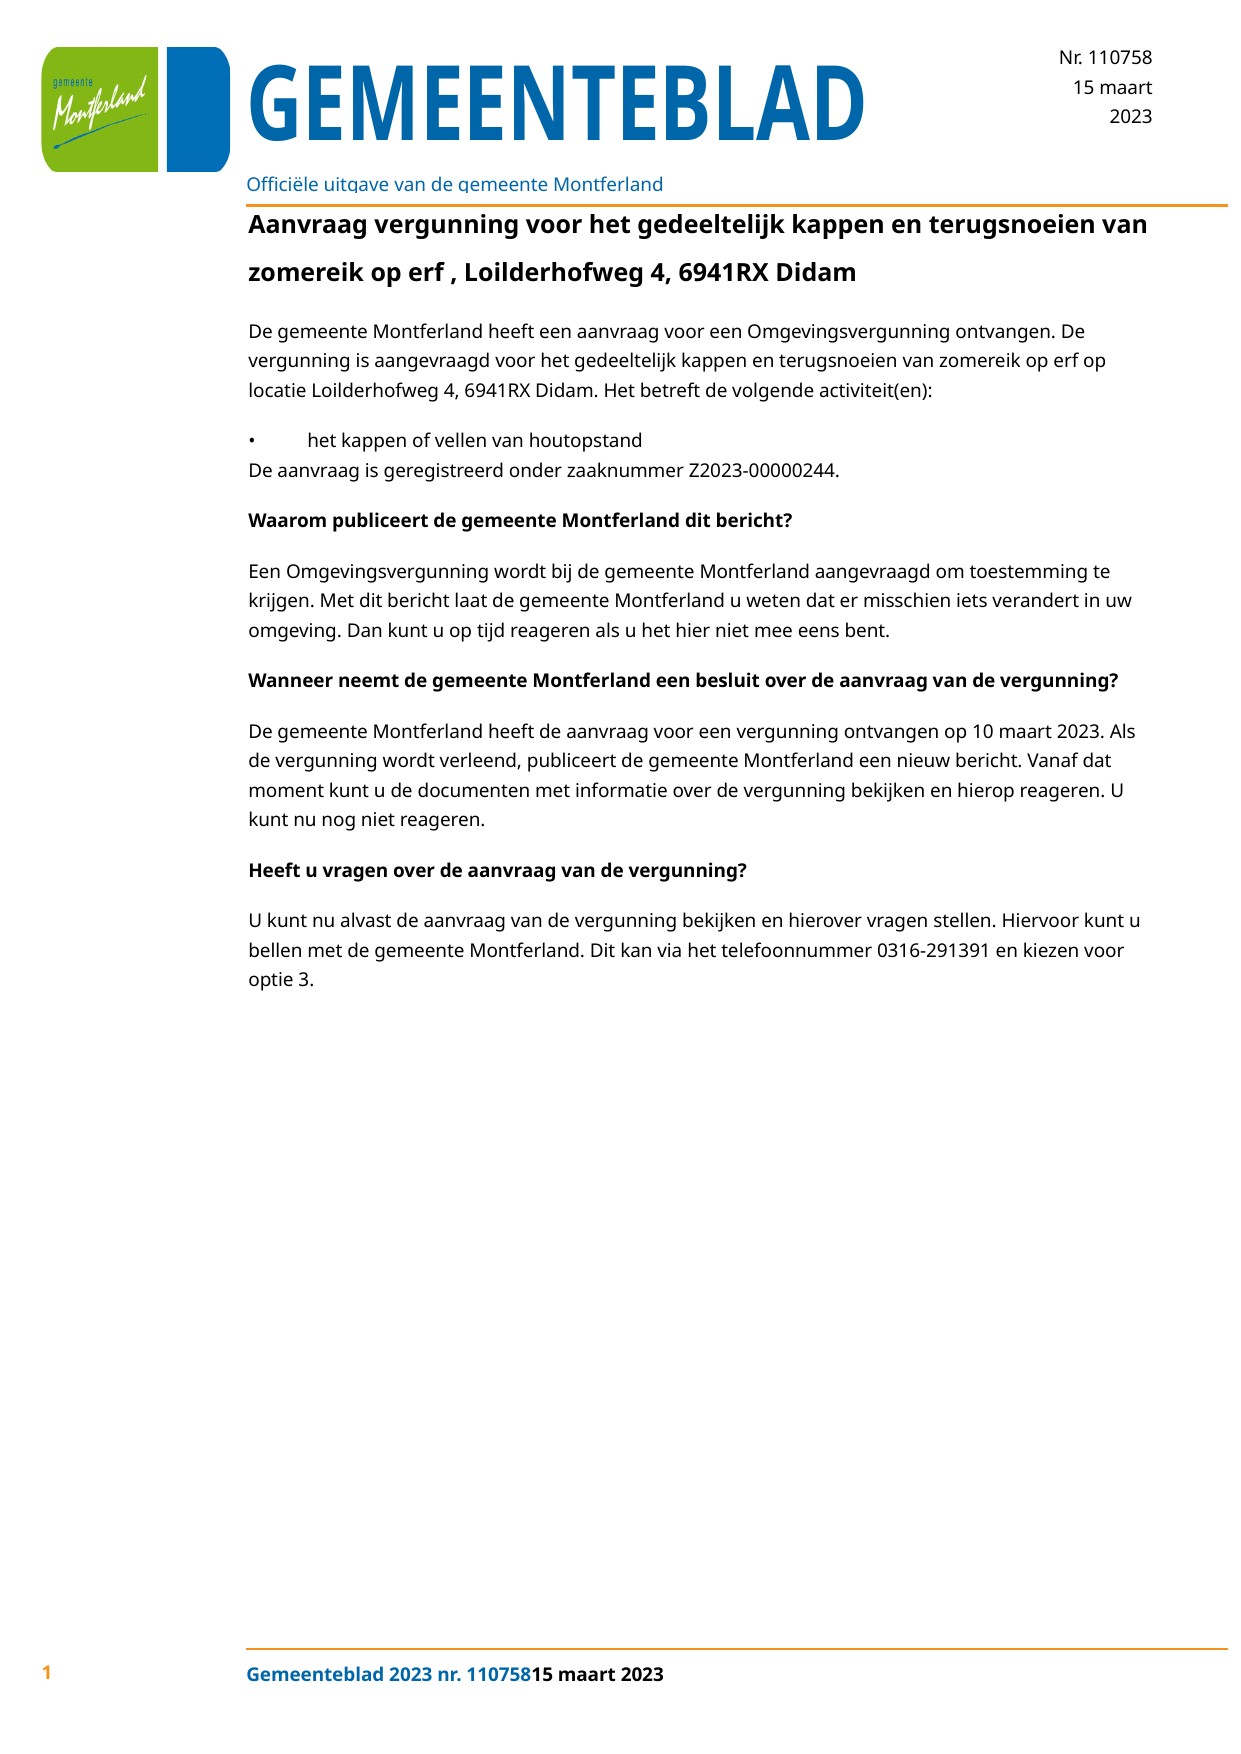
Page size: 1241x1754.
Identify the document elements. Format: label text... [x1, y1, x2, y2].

text De gemeente Montferland heeft de aanvraag voor een vergunning ontvangen op 10 maart 2023. Als de vergunning wordt verleend, publiceert de gemeente Montferland een nieuw bericht. Vanaf dat moment kunt u de documenten met informatie over de vergunning bekijken en hierop reageren. U kunt nu nog niet reageren. [248, 718, 1152, 832]
text Heeft u vragen over de aanvraag van de vergunning? [248, 857, 1152, 883]
text U kunt nu alvast de aanvraag van de vergunning bekijken en hierover vragen stellen. Hiervoor kunt u bellen met de gemeente Montferland. Dit kan via het telefoonnummer 0316-291391 en kiezen voor optie 3. [248, 907, 1152, 992]
text De aanvraag is geregistreerd onder zaaknummer Z2023-00000244. [248, 457, 1152, 483]
picture [41, 47, 231, 172]
text Waarom publiceert de gemeente Montferland dit bericht? [248, 507, 1152, 533]
text Wanneer neemt de gemeente Montferland een besluit over de aanvraag van de vergunning? [248, 667, 1152, 693]
text Een Omgevingsvergunning wordt bij de gemeente Montferland aangevraagd om toestemming te krijgen. Met dit bericht laat de gemeente Montferland u weten dat er misschien iets verandert in uw omgeving. Dan kunt u op tijd reageren als u het hier niet mee eens bent. [248, 558, 1152, 643]
list het kappen of vellen van houtopstand [248, 427, 1152, 453]
text De gemeente Montferland heeft een aanvraag voor een Omgevingsvergunning ontvangen. De vergunning is aangevraagd voor het gedeeltelijk kappen en terugsnoeien van zomereik op erf op locatie Loilderhofweg 4, 6941RX Didam. Het betreft de volgende activiteit(en): [248, 318, 1152, 403]
text Aanvraag vergunning voor het gedeeltelijk kappen en terugsnoeien van zomereik op erf , Loilderhofweg 4, 6941RX Didam [248, 207, 1152, 288]
